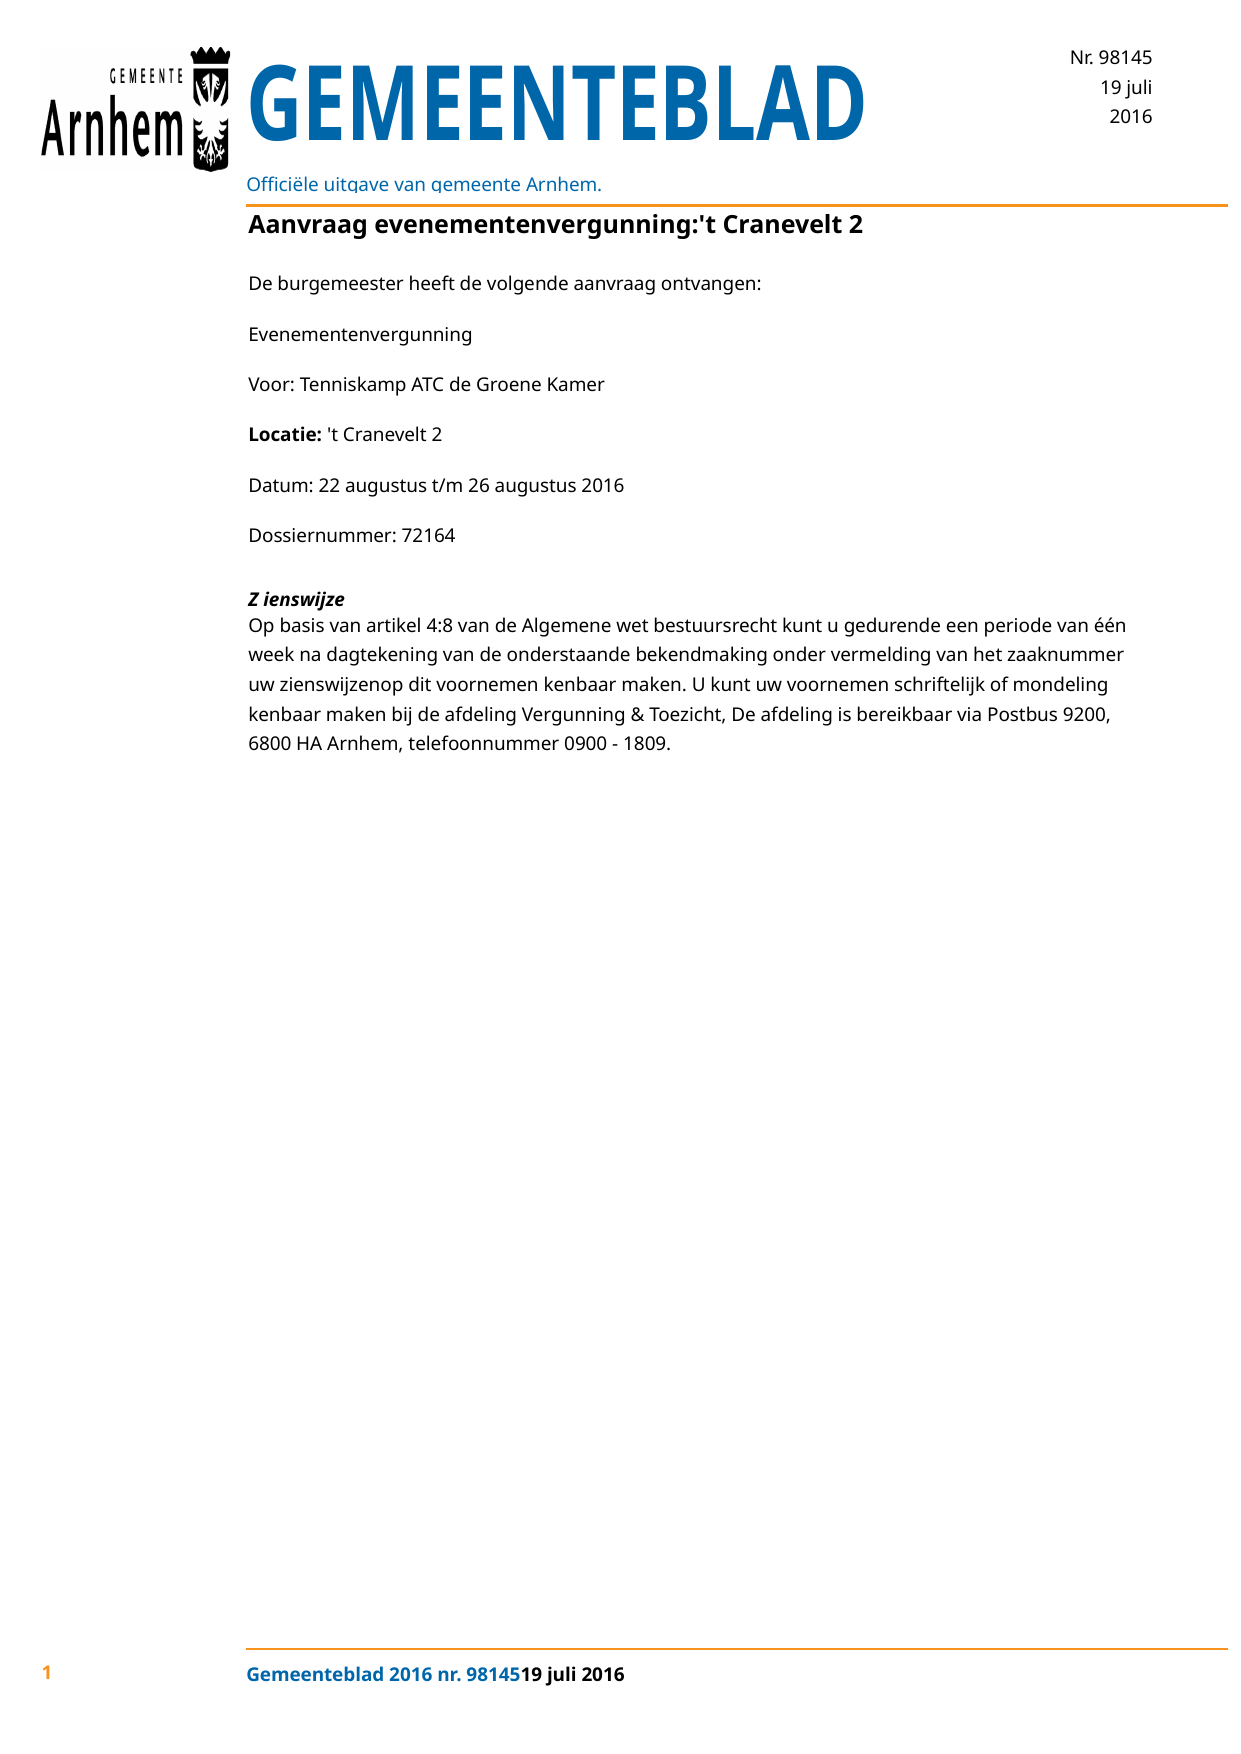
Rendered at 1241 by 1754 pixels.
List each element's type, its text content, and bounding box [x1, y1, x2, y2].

text Voor: Tenniskamp ATC de Groene Kamer [248, 371, 1152, 397]
text De burgemeester heeft de volgende aanvraag ontvangen: [248, 270, 1152, 296]
text Datum: 22 augustus t/m 26 augustus 2016 [248, 472, 1152, 498]
text Evenementenvergunning [248, 321, 1152, 346]
text Aanvraag evenementenvergunning:'t Cranevelt 2 [248, 207, 1152, 241]
text Dossiernummer: 72164 [248, 522, 1152, 548]
picture [41, 47, 231, 172]
text Z ienswijze [248, 586, 1152, 612]
text Op basis van artikel 4:8 van de Algemene wet bestuursrecht kunt u gedurende een periode van één week na dagtekening van de onderstaande bekendmaking onder vermelding van het zaaknummer uw zienswijzenop dit voornemen kenbaar maken. U kunt uw voornemen schriftelijk of mondeling kenbaar maken bij de afdeling Vergunning & Toezicht, De afdeling is bereikbaar via Postbus 9200, 6800 HA Arnhem, telefoonnummer 0900 - 1809. [248, 612, 1152, 756]
text Locatie: 't Cranevelt 2 [248, 422, 1152, 447]
